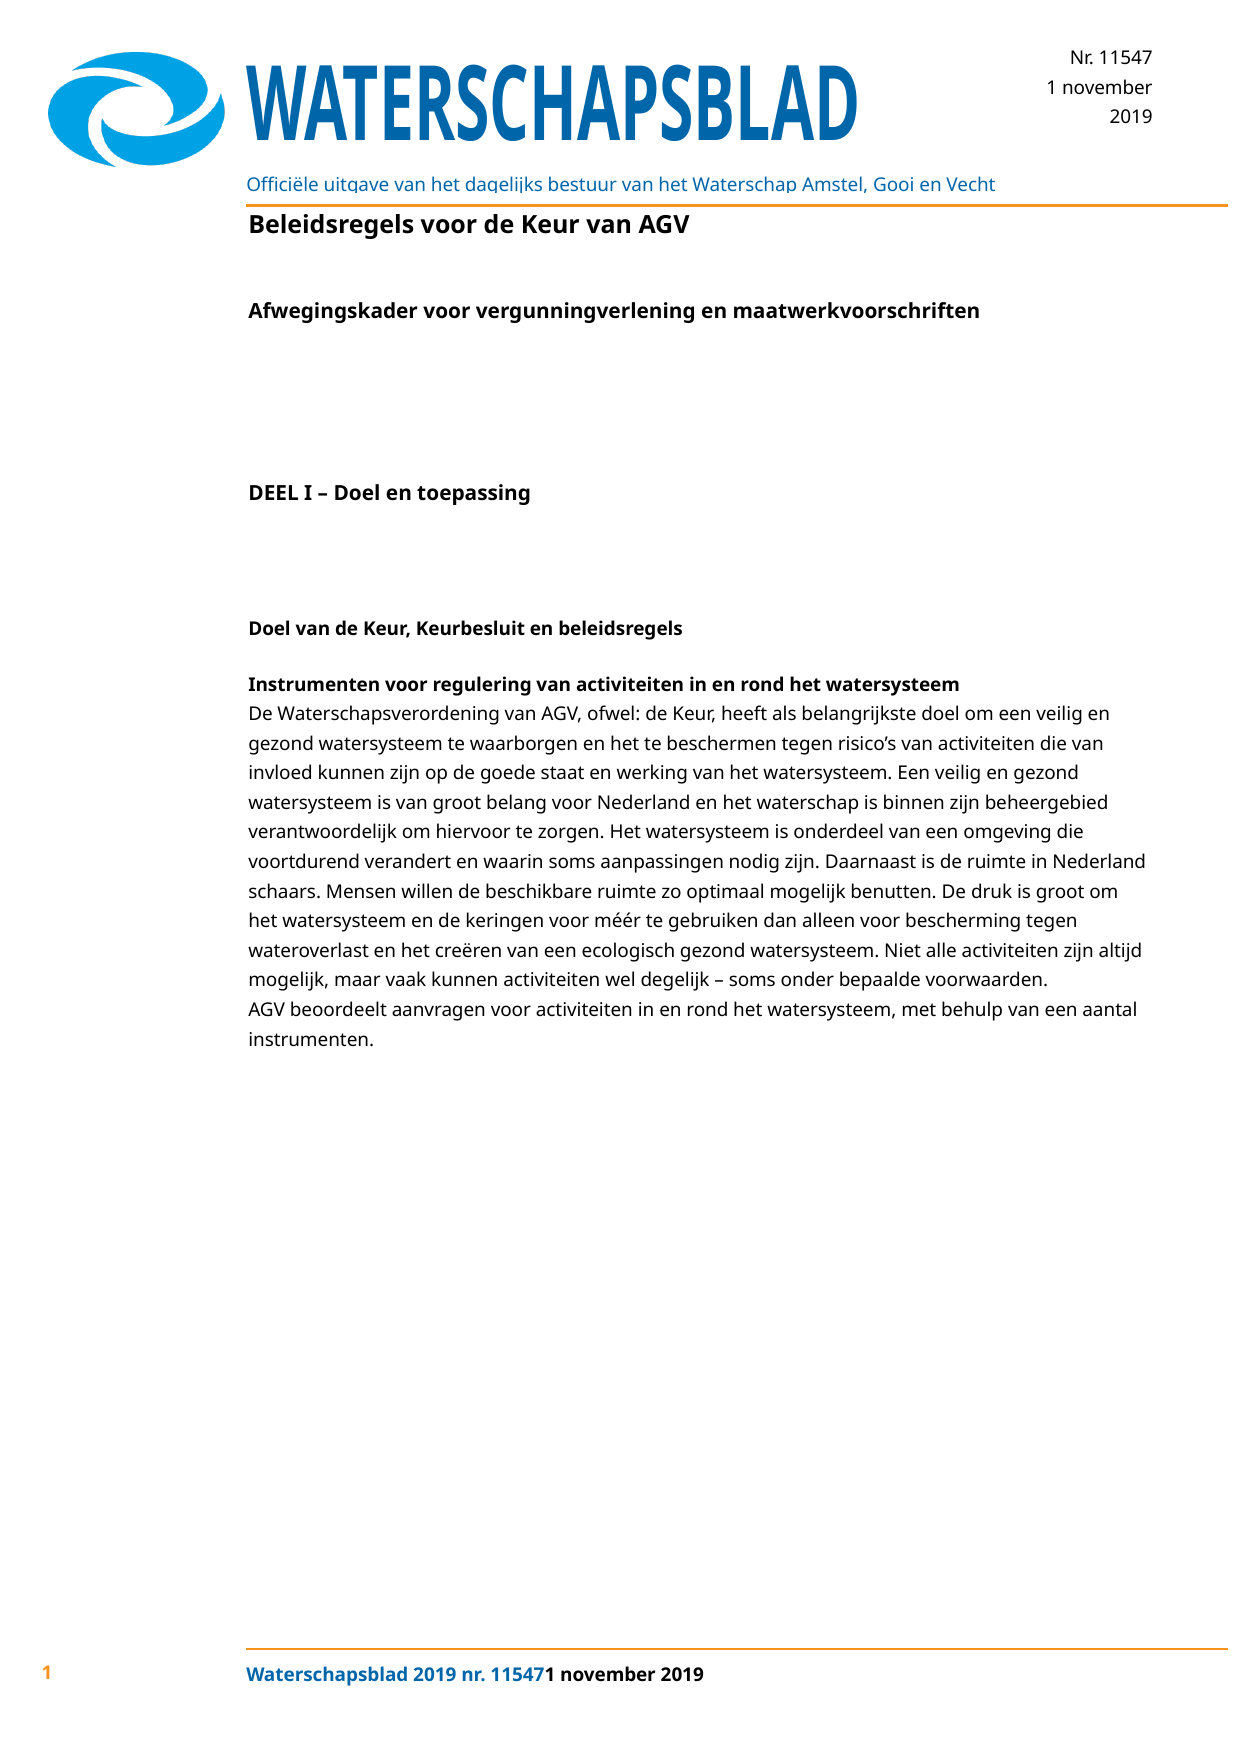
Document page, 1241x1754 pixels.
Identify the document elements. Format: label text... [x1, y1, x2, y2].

text AGV beoordeelt aanvragen voor activiteiten in en rond het watersysteem, met behulp van een aantal instrumenten. [248, 996, 1152, 1051]
picture [41, 47, 231, 172]
text Doel van de Keur, Keurbesluit en beleidsregels [248, 615, 1152, 641]
text Afwegingskader voor vergunningverlening en maatwerkvoorschriften [248, 296, 1152, 324]
text Beleidsregels voor de Keur van AGV [248, 207, 1152, 241]
text Instrumenten voor regulering van activiteiten in en rond het watersysteem [248, 671, 1152, 696]
text DEEL I – Doel en toepassing [248, 478, 1152, 507]
text De Waterschapsverordening van AGV, ofwel: de Keur, heeft als belangrijkste doel om een veilig en gezond watersysteem te waarborgen en het te beschermen tegen risico’s van activiteiten die van invloed kunnen zijn op de goede staat en werking van het watersysteem. Een veilig en gezond watersysteem is van groot belang voor Nederland en het waterschap is binnen zijn beheergebied verantwoordelijk om hiervoor te zorgen. Het watersysteem is onderdeel van een omgeving die voortdurend verandert en waarin soms aanpassingen nodig zijn. Daarnaast is de ruimte in Nederland schaars. Mensen willen de beschikbare ruimte zo optimaal mogelijk benutten. De druk is groot om het watersysteem en de keringen voor méér te gebruiken dan alleen voor bescherming tegen wateroverlast en het creëren van een ecologisch gezond watersysteem. Niet alle activiteiten zijn altijd mogelijk, maar vaak kunnen activiteiten wel degelijk – soms onder bepaalde voorwaarden. [248, 700, 1152, 992]
